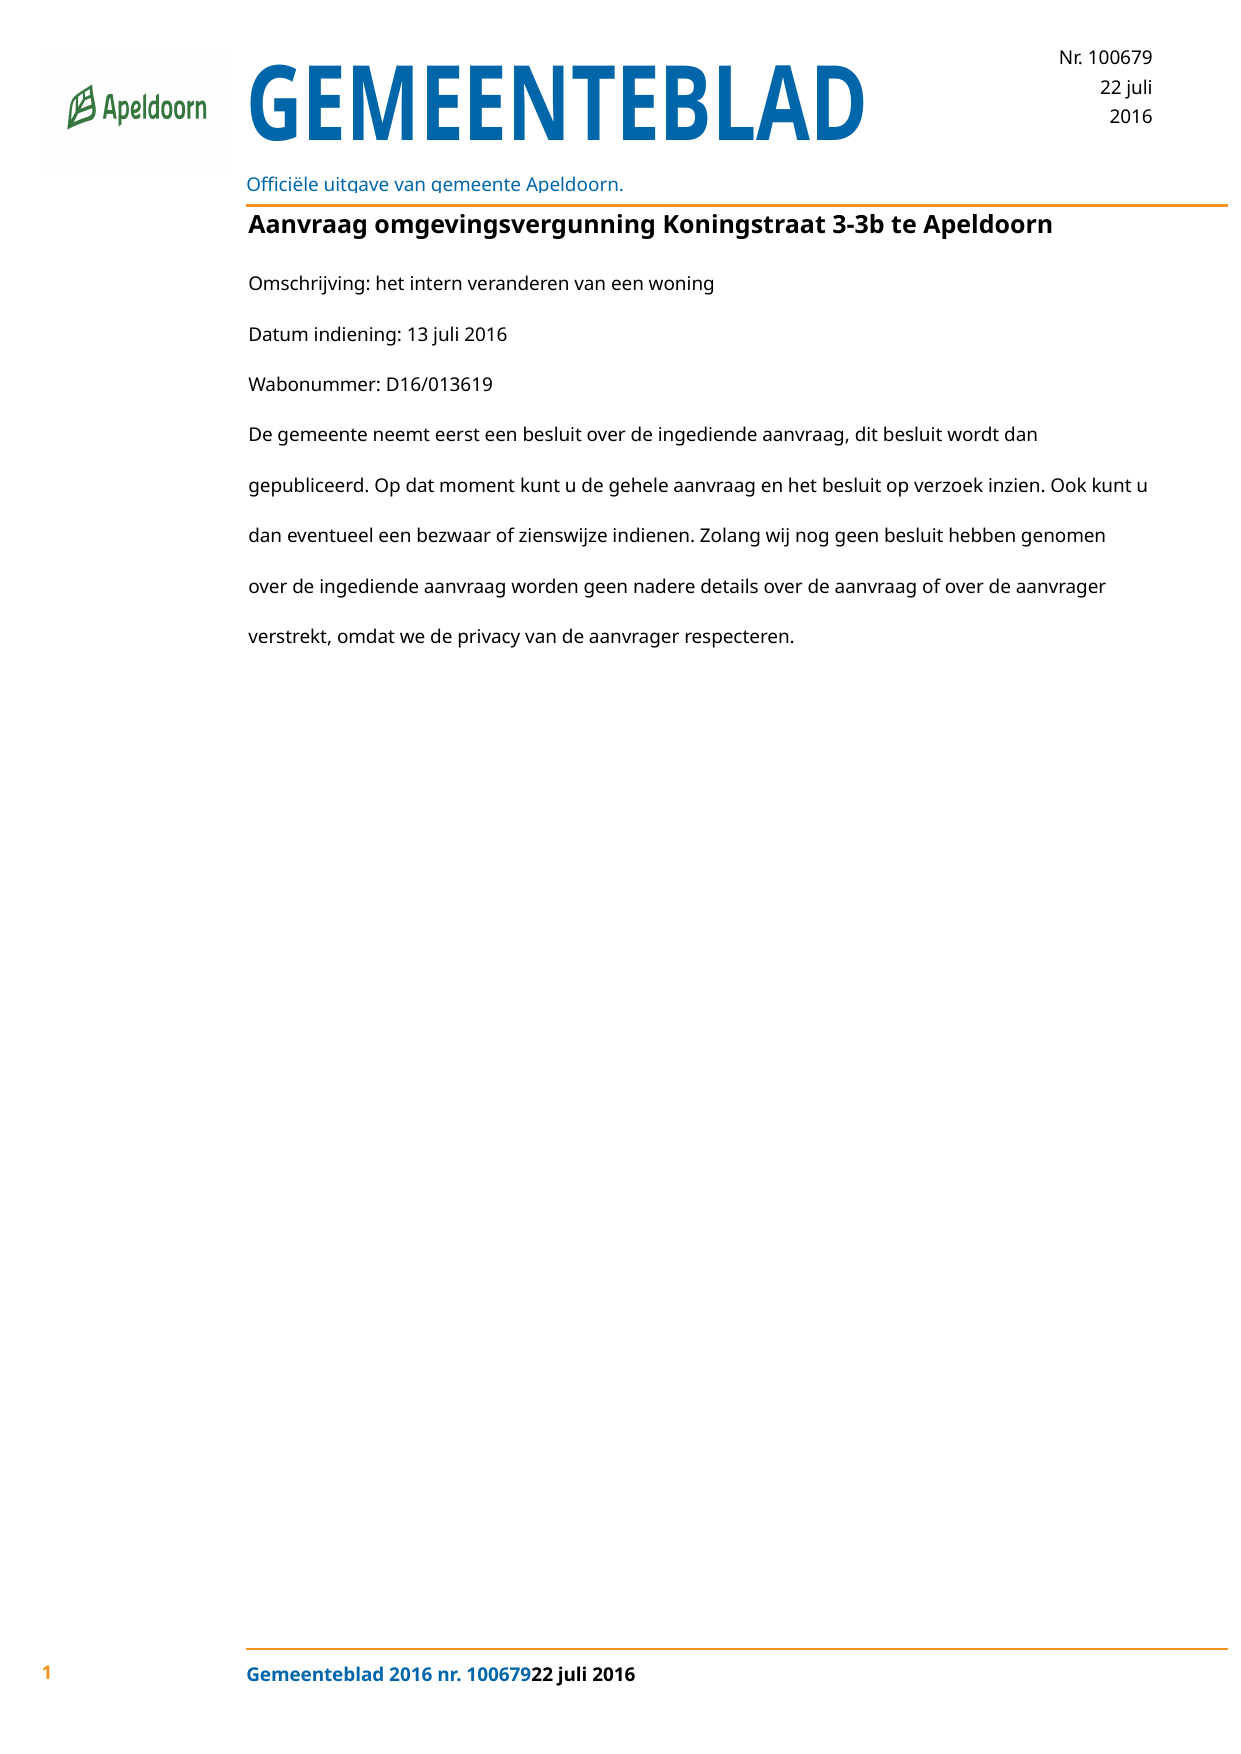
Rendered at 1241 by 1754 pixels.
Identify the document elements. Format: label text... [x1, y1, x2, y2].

text verstrekt, omdat we de privacy van de aanvrager respecteren. [248, 623, 1152, 649]
text over de ingediende aanvraag worden geen nadere details over de aanvraag of over de aanvrager [248, 573, 1152, 598]
picture [41, 47, 231, 172]
text Aanvraag omgevingsvergunning Koningstraat 3-3b te Apeldoorn [248, 207, 1152, 241]
text dan eventueel een bezwaar of zienswijze indienen. Zolang wij nog geen besluit hebben genomen [248, 522, 1152, 548]
text Datum indiening: 13 juli 2016 [248, 321, 1152, 346]
text Omschrijving: het intern veranderen van een woning [248, 270, 1152, 296]
text gepubliceerd. Op dat moment kunt u de gehele aanvraag en het besluit op verzoek inzien. Ook kunt u [248, 472, 1152, 498]
text Wabonummer: D16/013619 [248, 371, 1152, 397]
text De gemeente neemt eerst een besluit over de ingediende aanvraag, dit besluit wordt dan [248, 422, 1152, 447]
